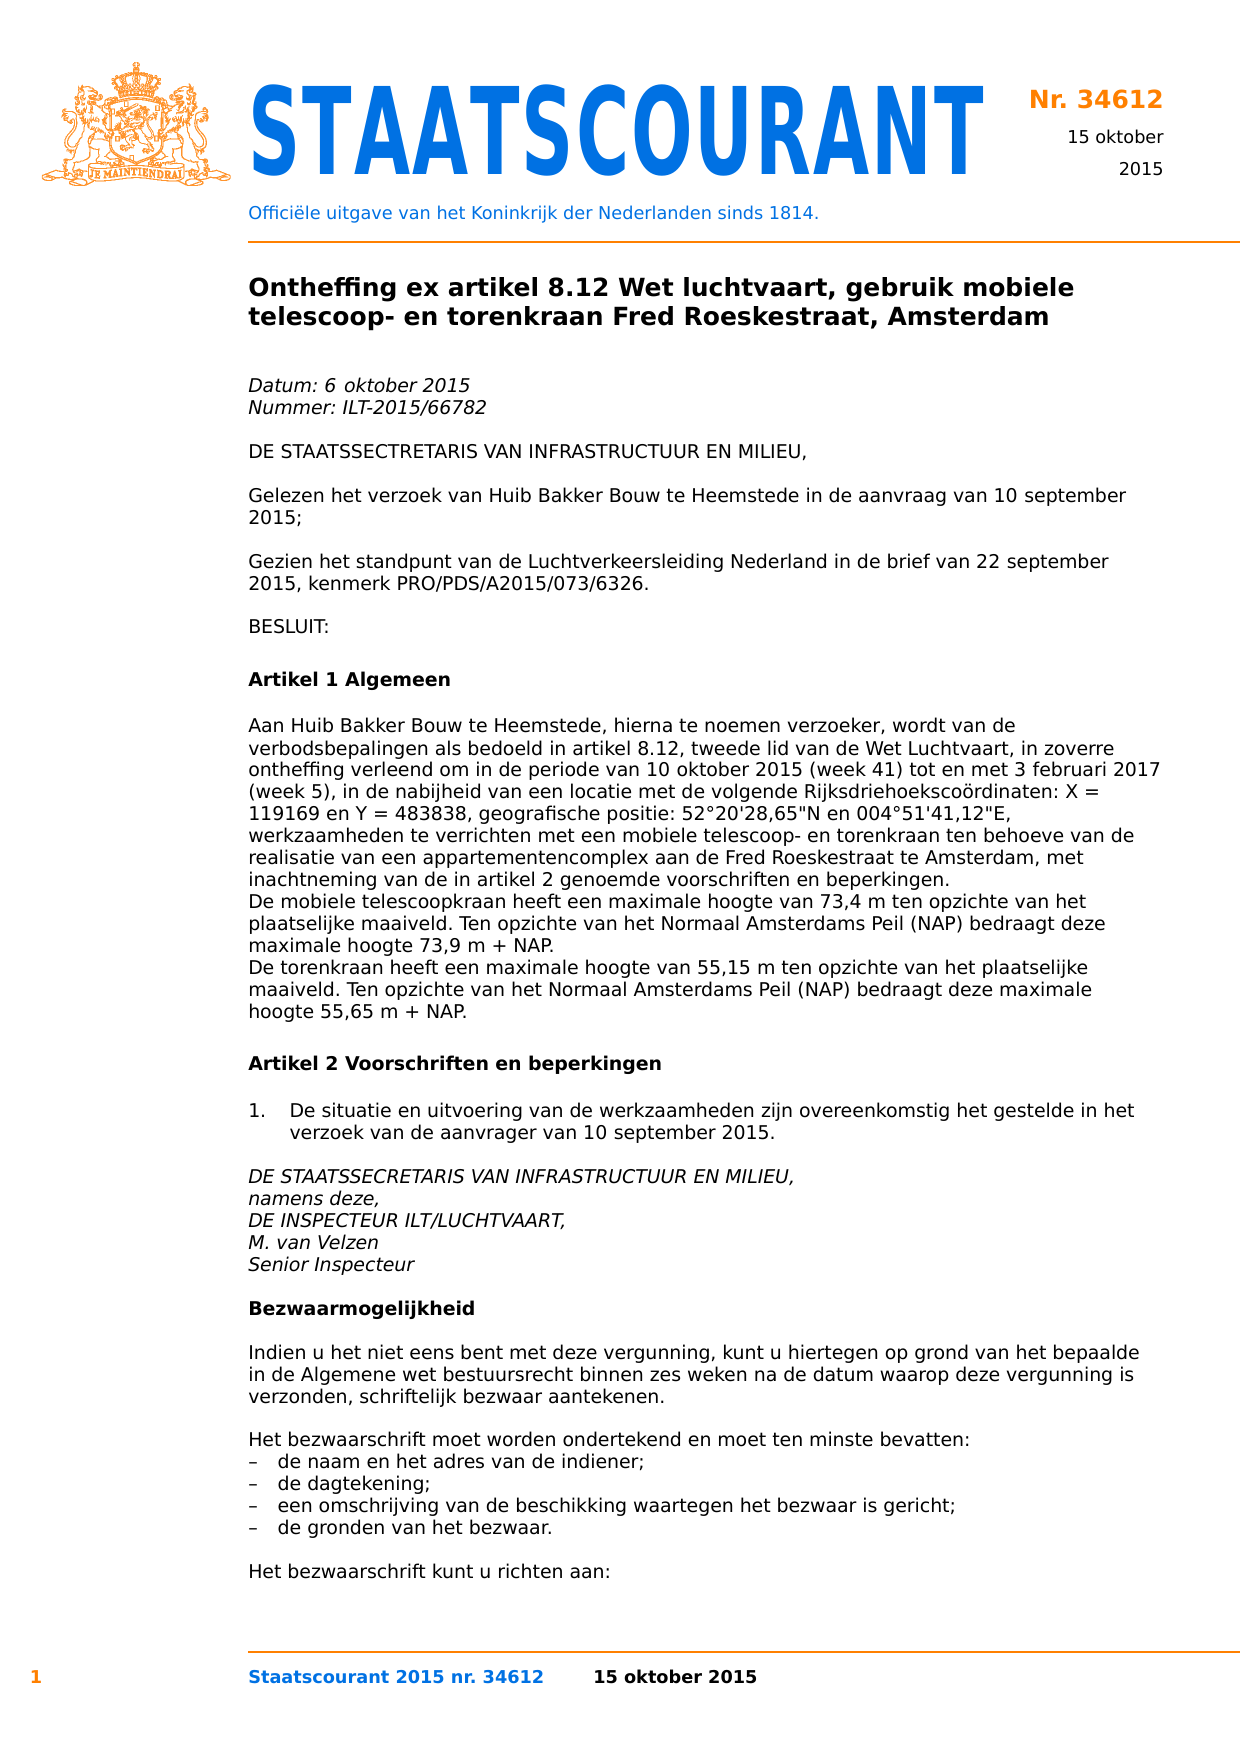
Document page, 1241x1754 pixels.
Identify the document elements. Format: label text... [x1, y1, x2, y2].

text 1. De situatie en uitvoering van de werkzaamheden zijn overeenkomstig het gestelde in het verzoek van de aanvrager van 10 september 2015. [248, 1100, 1163, 1144]
text Het bezwaarschrift kunt u richten aan: [248, 1561, 1163, 1583]
text – de dagtekening; [248, 1473, 1163, 1495]
table_header STAATSCOURANT [248, 62, 998, 203]
text Aan Huib Bakker Bouw te Heemstede, hierna te noemen verzoeker, wordt van de verbodsbepalingen als bedoeld in artikel 8.12, tweede lid van de Wet Luchtvaart, in zoverre ontheffing verleend om in de periode van 10 oktober 2015 (week 41) tot en met 3 februari 2017 (week 5), in de nabijheid van een locatie met de volgende Rijksdriehoekscoördinaten: X = 119169 en Y = 483838, geografische positie: 52°20'28,65"N en 004°51'41,12"E, werkzaamheden te verrichten met een mobiele telescoop- en torenkraan ten behoeve van de realisatie van een appartementencomplex aan de Fred Roeskestraat te Amsterdam, met inachtneming van de in artikel 2 genoemde voorschriften en beperkingen. [248, 715, 1163, 891]
table_cell 2015 [998, 153, 1240, 203]
subtitle Artikel 1 Algemeen [248, 668, 1163, 690]
text Het bezwaarschrift moet worden ondertekend en moet ten minste bevatten: [248, 1429, 1163, 1451]
text DE STAATSSECRETARIS VAN INFRASTRUCTUUR EN MILIEU, namens deze, DE INSPECTEUR ILT/LUCHTVAART, M. van Velzen Senior Inspecteur [248, 1166, 1163, 1276]
text – de naam en het adres van de indiener; [248, 1451, 1163, 1473]
text De mobiele telescoopkraan heeft een maximale hoogte van 73,4 m ten opzichte van het plaatselijke maaiveld. Ten opzichte van het Normaal Amsterdams Peil (NAP) bedraagt deze maximale hoogte 73,9 m + NAP. [248, 891, 1163, 957]
text Nummer: ILT-2015/66782 [248, 397, 1163, 419]
table_header [25, 62, 248, 241]
subtitle Ontheffing ex artikel 8.12 Wet luchtvaart, gebruik mobiele telescoop- en torenkraan Fred Roeskestraat, Amsterdam [248, 273, 1163, 331]
text DE STAATSSECTRETARIS VAN INFRASTRUCTUUR EN MILIEU, [248, 441, 1163, 463]
text Indien u het niet eens bent met deze vergunning, kunt u hiertegen op grond van het bepaalde in de Algemene wet bestuursrecht binnen zes weken na de datum waarop deze vergunning is verzonden, schriftelijk bezwaar aantekenen. [248, 1342, 1163, 1407]
text Gezien het standpunt van de Luchtverkeersleiding Nederland in de brief van 22 september 2015, kenmerk PRO/PDS/A2015/073/6326. [248, 551, 1163, 594]
picture [41, 62, 231, 186]
text Datum: 6 oktober 2015 [248, 375, 1163, 397]
text Gelezen het verzoek van Huib Bakker Bouw te Heemstede in de aanvraag van 10 september 2015; [248, 485, 1163, 529]
table_cell 15 oktober [998, 121, 1240, 153]
text Bezwaarmogelijkheid [248, 1298, 1163, 1320]
table_cell Officiële uitgave van het Koninkrijk der Nederlanden sinds 1814. [248, 203, 1240, 241]
text – de gronden van het bezwaar. [248, 1517, 1163, 1539]
text – een omschrijving van de beschikking waartegen het bezwaar is gericht; [248, 1495, 1163, 1517]
text De torenkraan heeft een maximale hoogte van 55,15 m ten opzichte van het plaatselijke maaiveld. Ten opzichte van het Normaal Amsterdams Peil (NAP) bedraagt deze maximale hoogte 55,65 m + NAP. [248, 957, 1163, 1023]
subtitle Artikel 2 Voorschriften en beperkingen [248, 1053, 1163, 1075]
text BESLUIT: [248, 616, 1163, 638]
table_header Nr. 34612 [998, 62, 1240, 121]
